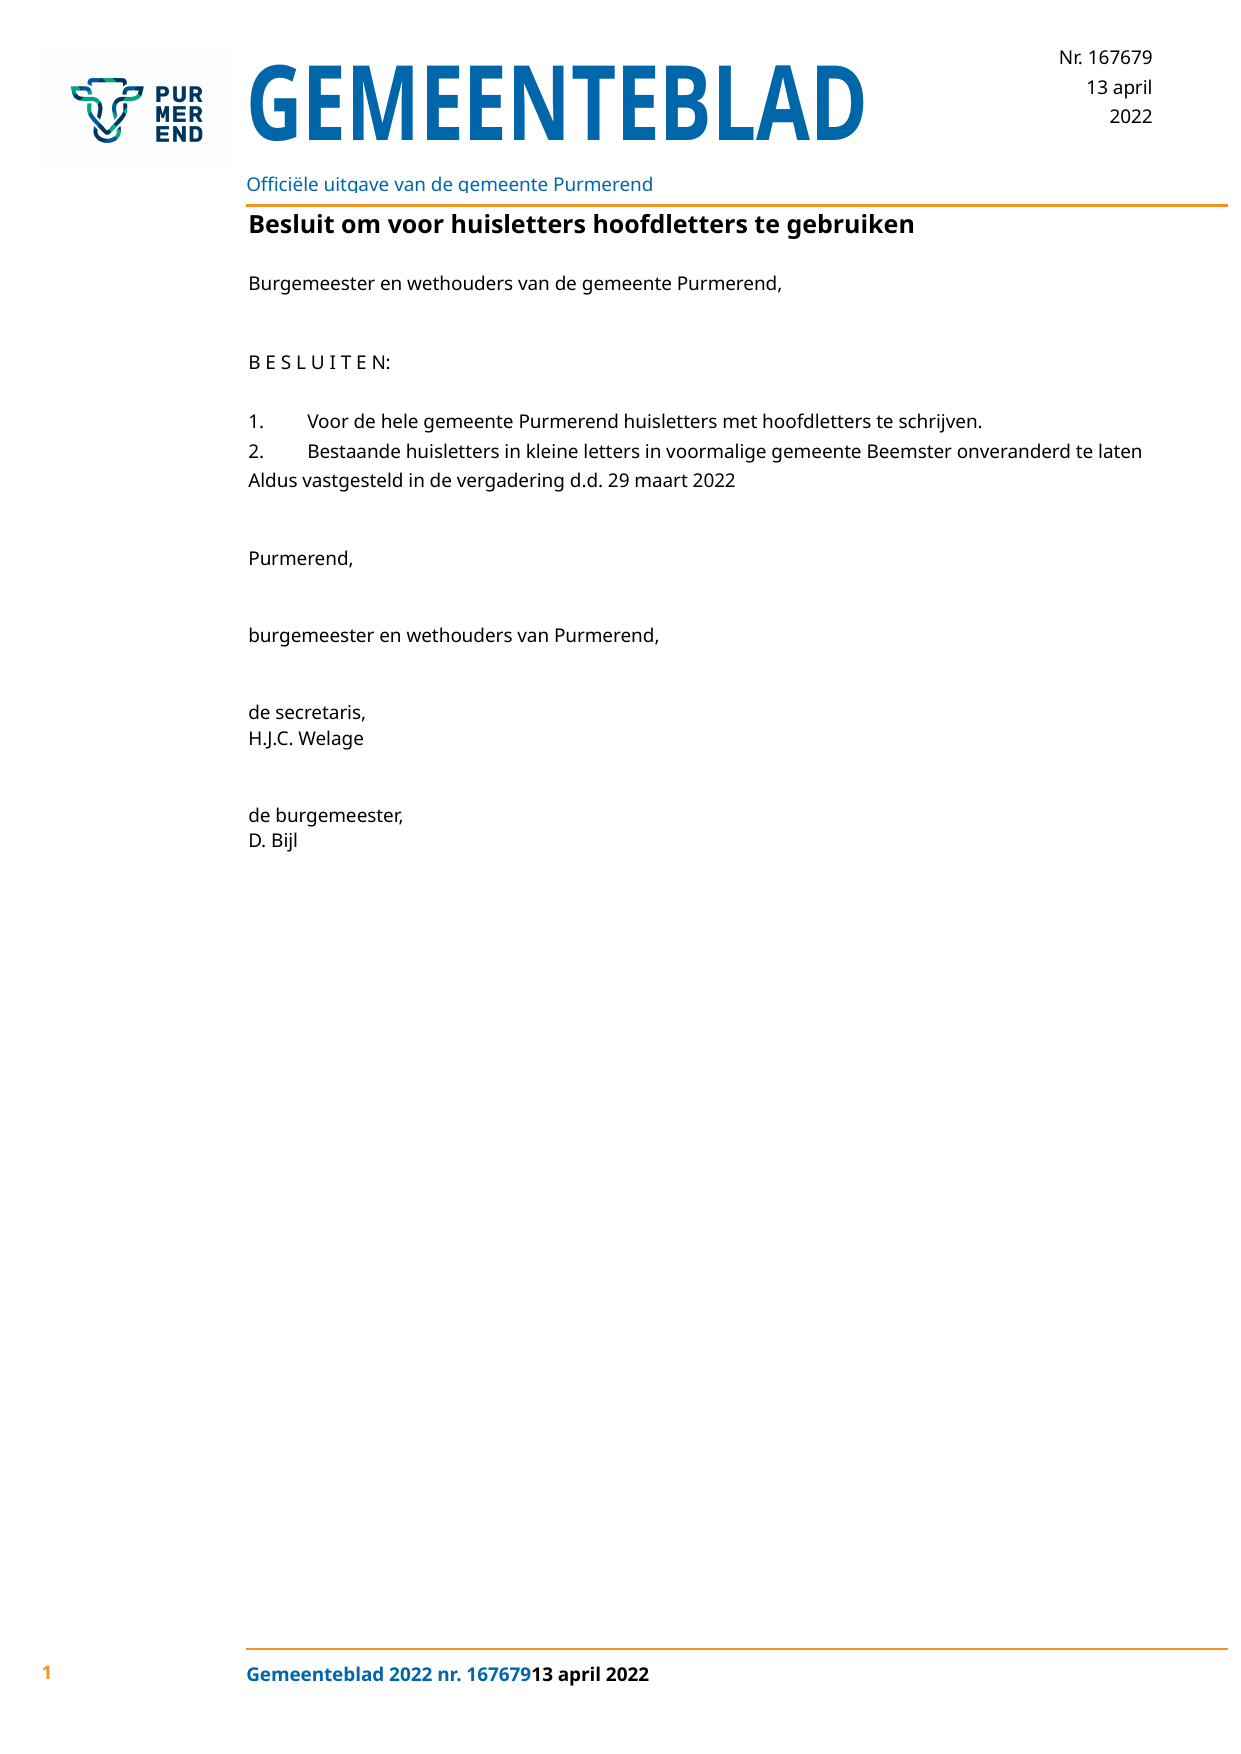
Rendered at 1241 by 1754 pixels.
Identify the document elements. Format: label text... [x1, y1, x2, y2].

text Burgemeester en wethouders van de gemeente Purmerend, [248, 270, 1152, 296]
text Aldus vastgesteld in de vergadering d.d. 29 maart 2022 [248, 467, 1152, 493]
text burgemeester en wethouders van Purmerend, [248, 622, 1152, 648]
list Bestaande huisletters in kleine letters in voormalige gemeente Beemster onveranderd te laten [248, 438, 1152, 464]
text B E S L U I T E N: [248, 349, 1152, 375]
text Besluit om voor huisletters hoofdletters te gebruiken [248, 207, 1152, 241]
picture [41, 47, 231, 172]
list Voor de hele gemeente Purmerend huisletters met hoofdletters te schrijven. [248, 408, 1152, 434]
text D. Bijl [248, 828, 1152, 853]
text de secretaris, [248, 699, 1152, 725]
text H.J.C. Welage [248, 725, 1152, 751]
text Purmerend, [248, 545, 1152, 570]
text de burgemeester, [248, 802, 1152, 828]
